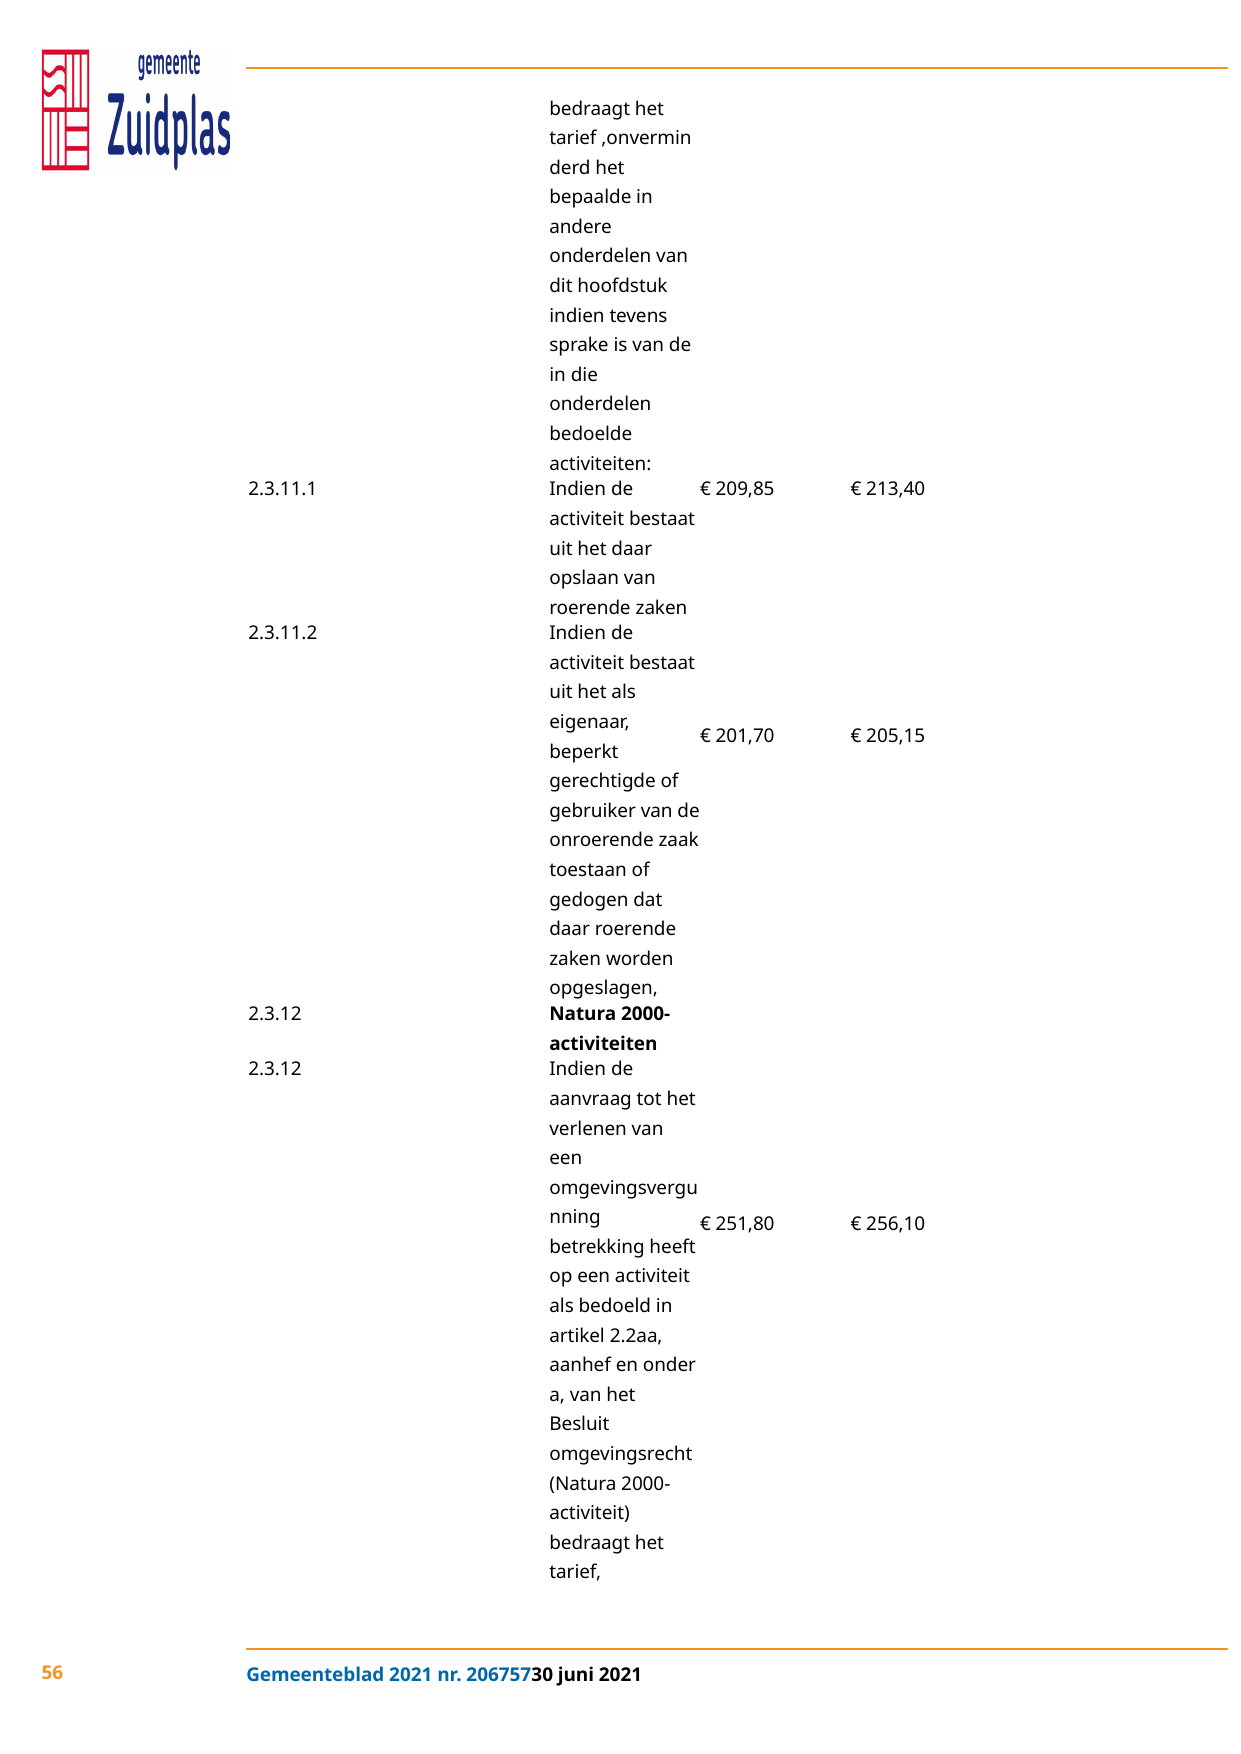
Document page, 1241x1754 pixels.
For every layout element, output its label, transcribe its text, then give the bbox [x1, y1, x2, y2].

table_cell Indien de activiteit bestaat uit het daar opslaan van roerende zaken [549, 476, 700, 619]
table_cell Indien de aanvraag tot het verlenen van een omgevingsvergunning betrekking heeft op een activiteit als bedoeld in artikel 2.2aa, aanhef en onder a, van het Besluit omgevingsrecht (Natura 2000-activiteit) bedraagt het tarief, [549, 1056, 700, 1584]
table_cell 2.3.12 [248, 1056, 549, 1584]
table_cell [850, 1133, 1001, 1158]
table_cell [700, 1056, 850, 1081]
table_cell [700, 1000, 850, 1056]
table_cell [850, 1159, 1001, 1184]
table_cell [850, 95, 1001, 476]
table_cell [850, 1056, 1001, 1081]
table_cell [700, 1184, 850, 1210]
table_cell [850, 671, 1001, 697]
table_cell 2.3.11.2 [248, 620, 549, 1000]
table_cell [850, 1107, 1001, 1133]
table_cell Indien de activiteit bestaat uit het als eigenaar, beperkt gerechtigde of gebruiker van de onroerende zaak toestaan of gedogen dat daar roerende zaken worden opgeslagen, [549, 620, 700, 1000]
table_cell [700, 620, 850, 645]
table_cell € 213,40 [850, 476, 1001, 619]
table_cell 2.3.12 [248, 1000, 549, 1056]
table_cell [850, 697, 1001, 722]
table_cell [850, 1184, 1001, 1210]
table_cell € 256,10 [850, 1210, 1001, 1584]
picture [41, 47, 231, 172]
table_cell [700, 1159, 850, 1184]
table_cell Natura 2000-activiteiten [549, 1000, 700, 1056]
table_cell € 205,15 [850, 723, 1001, 1000]
table_cell 2.3.11.1 [248, 476, 549, 619]
table_cell [700, 1081, 850, 1107]
table_cell [850, 645, 1001, 671]
table_cell [850, 620, 1001, 645]
table_cell [248, 95, 549, 476]
table_cell bedraagt het tarief ,onverminderd het bepaalde in andere onderdelen van dit hoofdstuk indien tevens sprake is van de in die onderdelen bedoelde activiteiten: [549, 95, 700, 476]
table_cell € 209,85 [700, 476, 850, 619]
table_cell € 201,70 [700, 723, 850, 1000]
table_cell [700, 1133, 850, 1158]
table_cell [850, 1000, 1001, 1056]
table_cell [700, 1107, 850, 1133]
table_cell € 251,80 [700, 1210, 850, 1584]
table_cell [700, 645, 850, 671]
table_cell [700, 95, 850, 476]
table_cell [700, 671, 850, 697]
table_cell [850, 1081, 1001, 1107]
table_cell [700, 697, 850, 722]
